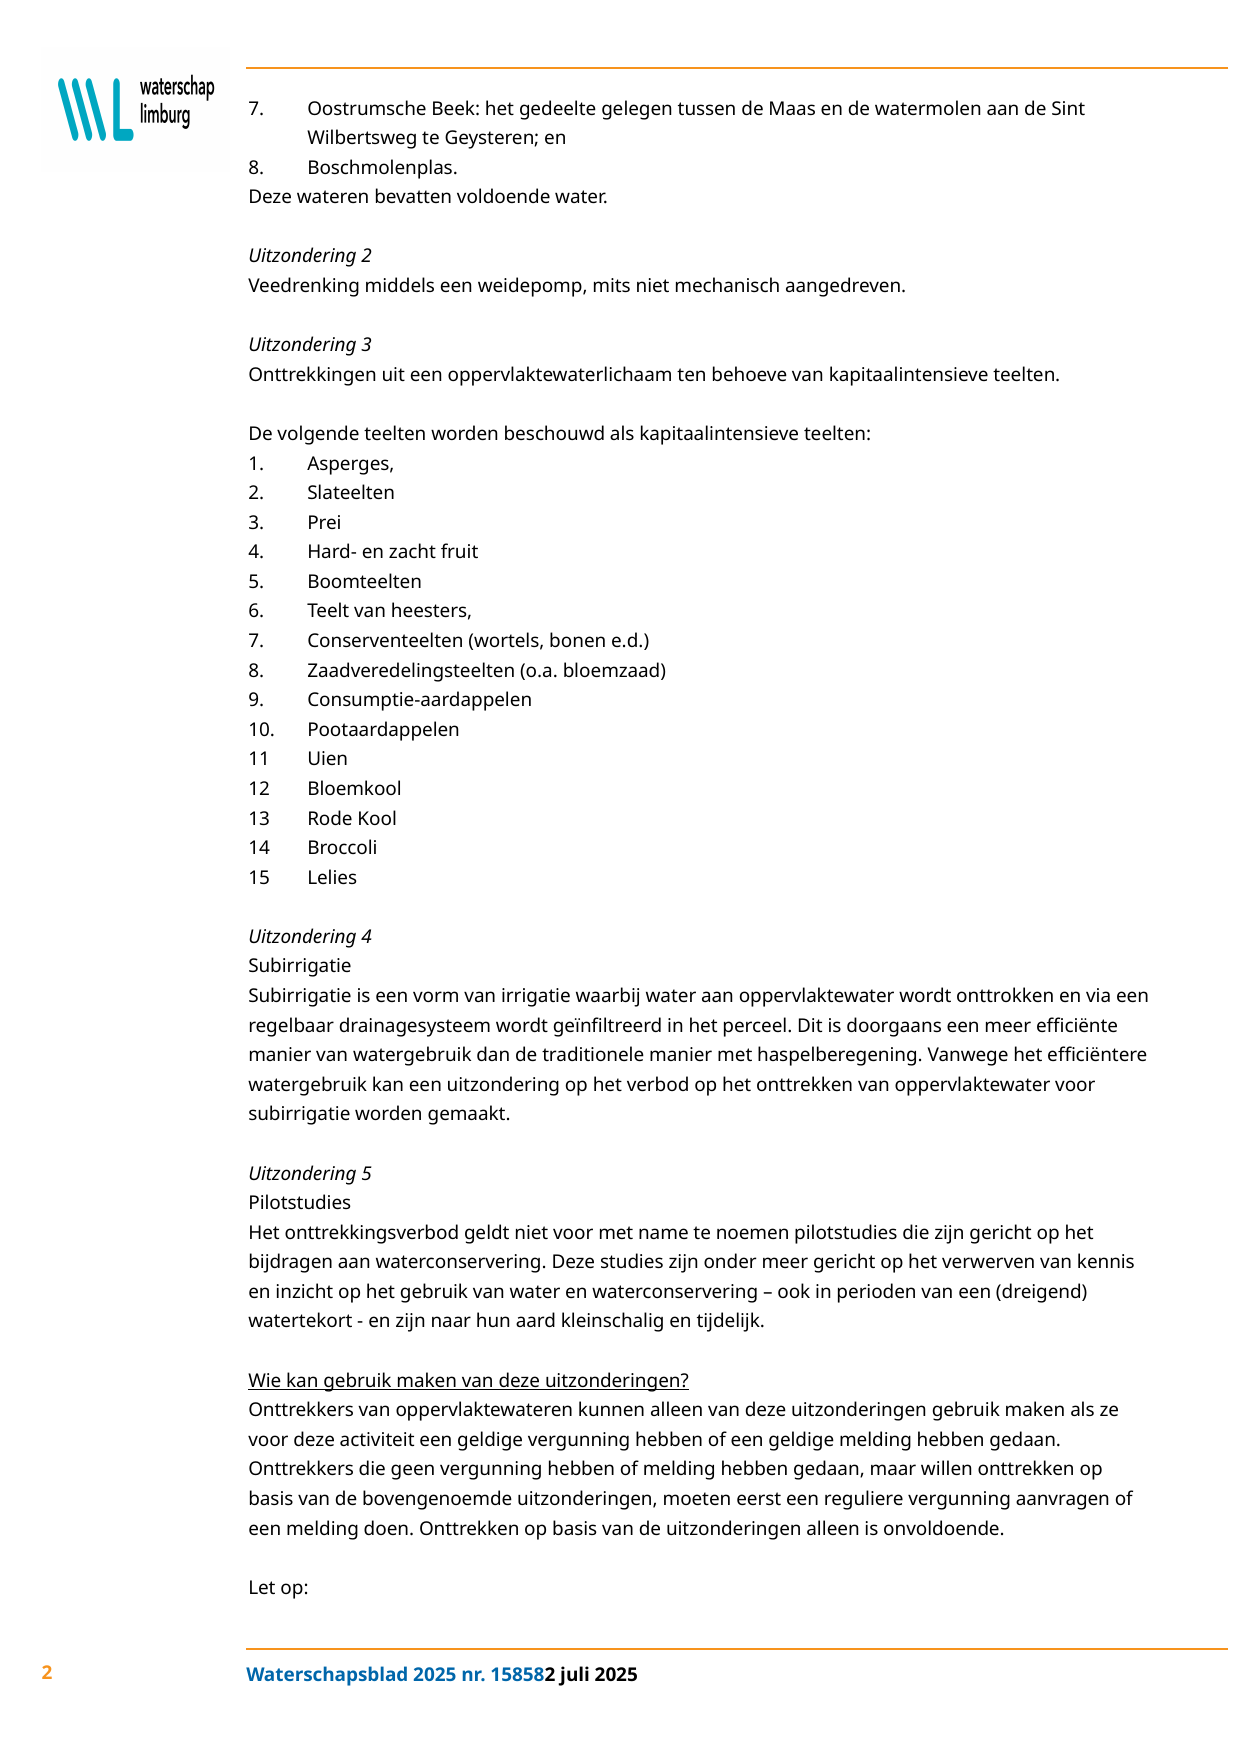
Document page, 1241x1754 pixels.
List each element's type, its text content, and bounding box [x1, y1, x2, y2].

text De volgende teelten worden beschouwd als kapitaalintensieve teelten: [248, 420, 1152, 446]
list Pootaardappelen ​ [248, 716, 1152, 742]
list Uien ​ [248, 746, 1152, 771]
list Oostrumsche Beek: het gedeelte gelegen tussen de Maas en de watermolen aan de Sint Wilbertsweg te Geysteren; en [248, 95, 1152, 150]
list Rode Kool [248, 805, 1152, 831]
text Uitzondering 2 [248, 243, 1152, 268]
text Uitzondering 4 [248, 923, 1152, 949]
text Onttrekkingen uit een oppervlaktewaterlichaam ten behoeve van kapitaalintensieve teelten. [248, 361, 1152, 387]
list Hard- en zacht fruit ​ [248, 538, 1152, 564]
picture [41, 47, 231, 172]
list Lelies ​ [248, 864, 1152, 890]
list Slateelten ​ [248, 479, 1152, 505]
list Teelt van heesters, ​ [248, 598, 1152, 623]
text Onttrekkers die geen vergunning hebben of melding hebben gedaan, maar willen onttrekken op basis van de bovengenoemde uitzonderingen, moeten eerst een reguliere vergunning aanvragen of een melding doen. Onttrekken op basis van de uitzonderingen alleen is onvoldoende. [248, 1456, 1152, 1541]
text Onttrekkers van oppervlaktewateren kunnen alleen van deze uitzonderingen gebruik maken als ze voor deze activiteit een geldige vergunning hebben of een geldige melding hebben gedaan. [248, 1396, 1152, 1452]
text Let op: [248, 1574, 1152, 1600]
list Prei ​ [248, 509, 1152, 535]
text Veedrenking middels een weidepomp, mits niet mechanisch aangedreven. [248, 272, 1152, 298]
list Zaadveredelingsteelten (o.a. bloemzaad) ​ [248, 657, 1152, 683]
list Boomteelten ​ [248, 568, 1152, 594]
text Uitzondering 3 [248, 331, 1152, 357]
text Subirrigatie [248, 953, 1152, 978]
text Wie kan gebruik maken van deze uitzonderingen? [248, 1367, 1152, 1393]
list Boschmolenplas. [248, 154, 1152, 180]
list Asperges, ​ [248, 450, 1152, 476]
text Het onttrekkingsverbod geldt niet voor met name te noemen pilotstudies die zijn gericht op het bijdragen aan waterconservering. Deze studies zijn onder meer gericht op het verwerven van kennis en inzicht op het gebruik van water en waterconservering – ook in perioden van een (dreigend) watertekort - en zijn naar hun aard kleinschalig en tijdelijk. [248, 1219, 1152, 1333]
list Broccoli ​ [248, 834, 1152, 860]
text Subirrigatie is een vorm van irrigatie waarbij water aan oppervlaktewater wordt onttrokken en via een regelbaar drainagesysteem wordt geïnfiltreerd in het perceel. Dit is doorgaans een meer efficiënte manier van watergebruik dan de traditionele manier met haspelberegening. Vanwege het efficiëntere watergebruik kan een uitzondering op het verbod op het onttrekken van oppervlaktewater voor subirrigatie worden gemaakt. [248, 982, 1152, 1126]
text Deze wateren bevatten voldoende water. [248, 183, 1152, 209]
list Consumptie-aardappelen​ [248, 686, 1152, 712]
list Conserventeelten (wortels, bonen e.d.) ​ [248, 627, 1152, 653]
text Uitzondering 5 [248, 1160, 1152, 1186]
text Pilotstudies [248, 1189, 1152, 1215]
list Bloemkool ​ [248, 775, 1152, 801]
